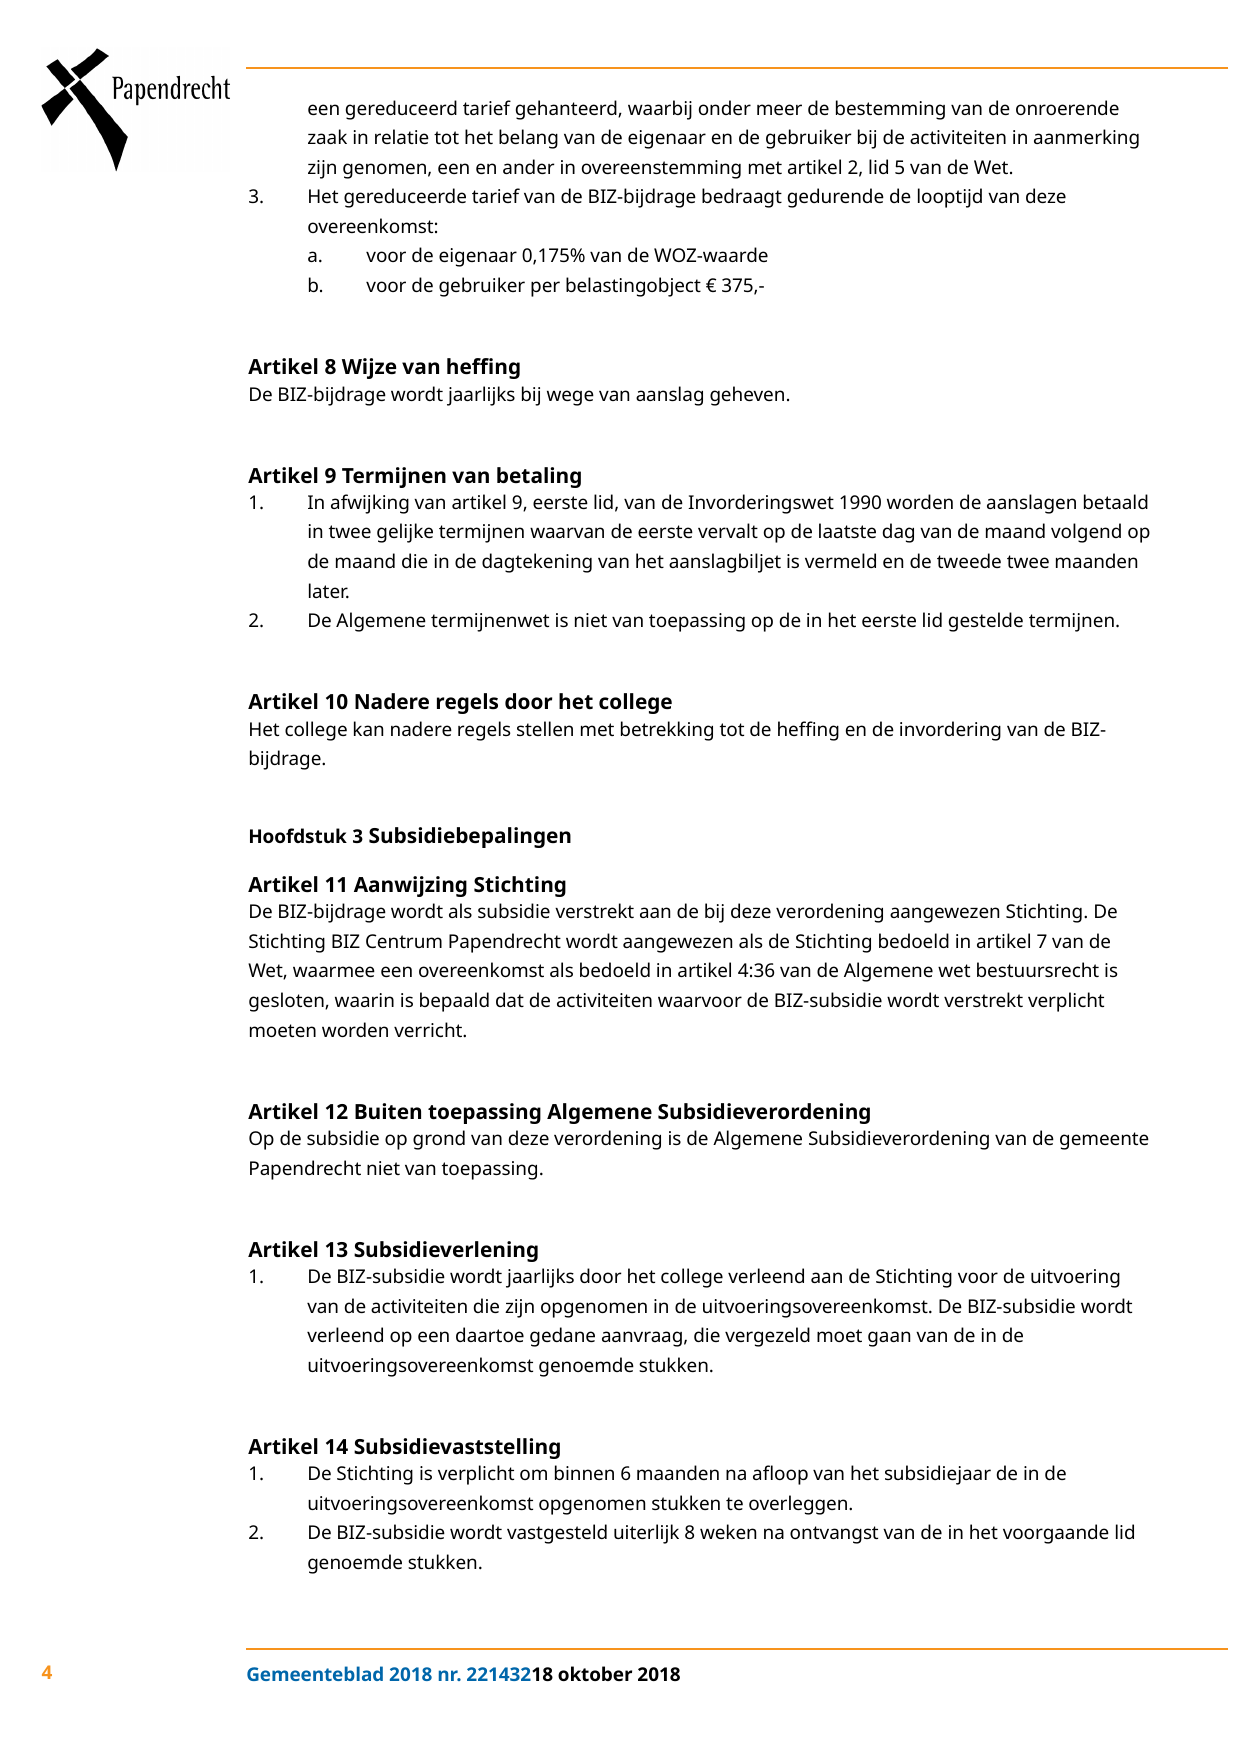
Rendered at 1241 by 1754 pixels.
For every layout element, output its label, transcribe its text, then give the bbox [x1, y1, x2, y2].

text Artikel 14 Subsidievaststelling [248, 1432, 1152, 1460]
text Het college kan nadere regels stellen met betrekking tot de heffing en de invordering van de BIZ-bijdrage. [248, 716, 1152, 771]
list De BIZ-subsidie wordt jaarlijks door het college verleend aan de Stichting voor de uitvoering van de activiteiten die zijn opgenomen in de uitvoeringsovereenkomst. De BIZ-subsidie wordt verleend op een daartoe gedane aanvraag, die vergezeld moet gaan van de in de uitvoeringsovereenkomst genoemde stukken. [248, 1263, 1152, 1378]
text Hoofdstuk 3 Subsidiebepalingen [248, 821, 1152, 849]
list De BIZ-subsidie wordt vastgesteld uiterlijk 8 weken na ontvangst van de in het voorgaande lid genoemde stukken. [248, 1519, 1152, 1575]
text Op de subsidie op grond van deze verordening is de Algemene Subsidieverordening van de gemeente Papendrecht niet van toepassing. [248, 1125, 1152, 1181]
text Artikel 11 Aanwijzing Stichting [248, 870, 1152, 898]
text Artikel 12 Buiten toepassing Algemene Subsidieverordening [248, 1097, 1152, 1125]
text Artikel 13 Subsidieverlening [248, 1235, 1152, 1263]
list voor de eigenaar 0,175% van de WOZ-waarde [307, 243, 1152, 268]
text De BIZ-bijdrage wordt jaarlijks bij wege van aanslag geheven. [248, 381, 1152, 406]
list voor de gebruiker per belastingobject € 375,- [307, 272, 1152, 298]
list De Stichting is verplicht om binnen 6 maanden na afloop van het subsidiejaar de in de uitvoeringsovereenkomst opgenomen stukken te overleggen. [248, 1460, 1152, 1516]
text De BIZ-bijdrage wordt als subsidie verstrekt aan de bij deze verordening aangewezen Stichting. De Stichting BIZ Centrum Papendrecht wordt aangewezen als de Stichting bedoeld in artikel 7 van de Wet, waarmee een overeenkomst als bedoeld in artikel 4:36 van de Algemene wet bestuursrecht is gesloten, waarin is bepaald dat de activiteiten waarvoor de BIZ-subsidie wordt verstrekt verplicht moeten worden verricht. [248, 898, 1152, 1042]
list een gereduceerd tarief gehanteerd, waarbij onder meer de bestemming van de onroerende zaak in relatie tot het belang van de eigenaar en de gebruiker bij de activiteiten in aanmerking zijn genomen, een en ander in overeenstemming met artikel 2, lid 5 van de Wet. [248, 95, 1152, 180]
text Artikel 8 Wijze van heffing [248, 352, 1152, 381]
list In afwijking van artikel 9, eerste lid, van de Invorderingswet 1990 worden de aanslagen betaald in twee gelijke termijnen waarvan de eerste vervalt op de laatste dag van de maand volgend op de maand die in de dagtekening van het aanslagbiljet is vermeld en de tweede twee maanden later. [248, 489, 1152, 604]
picture [41, 47, 231, 172]
list Het gereduceerde tarief van de BIZ-bijdrage bedraagt gedurende de looptijd van deze overeenkomst: [248, 183, 1152, 239]
list De Algemene termijnenwet is niet van toepassing op de in het eerste lid gestelde termijnen. [248, 607, 1152, 633]
text Artikel 10 Nadere regels door het college [248, 687, 1152, 716]
text Artikel 9 Termijnen van betaling [248, 461, 1152, 489]
